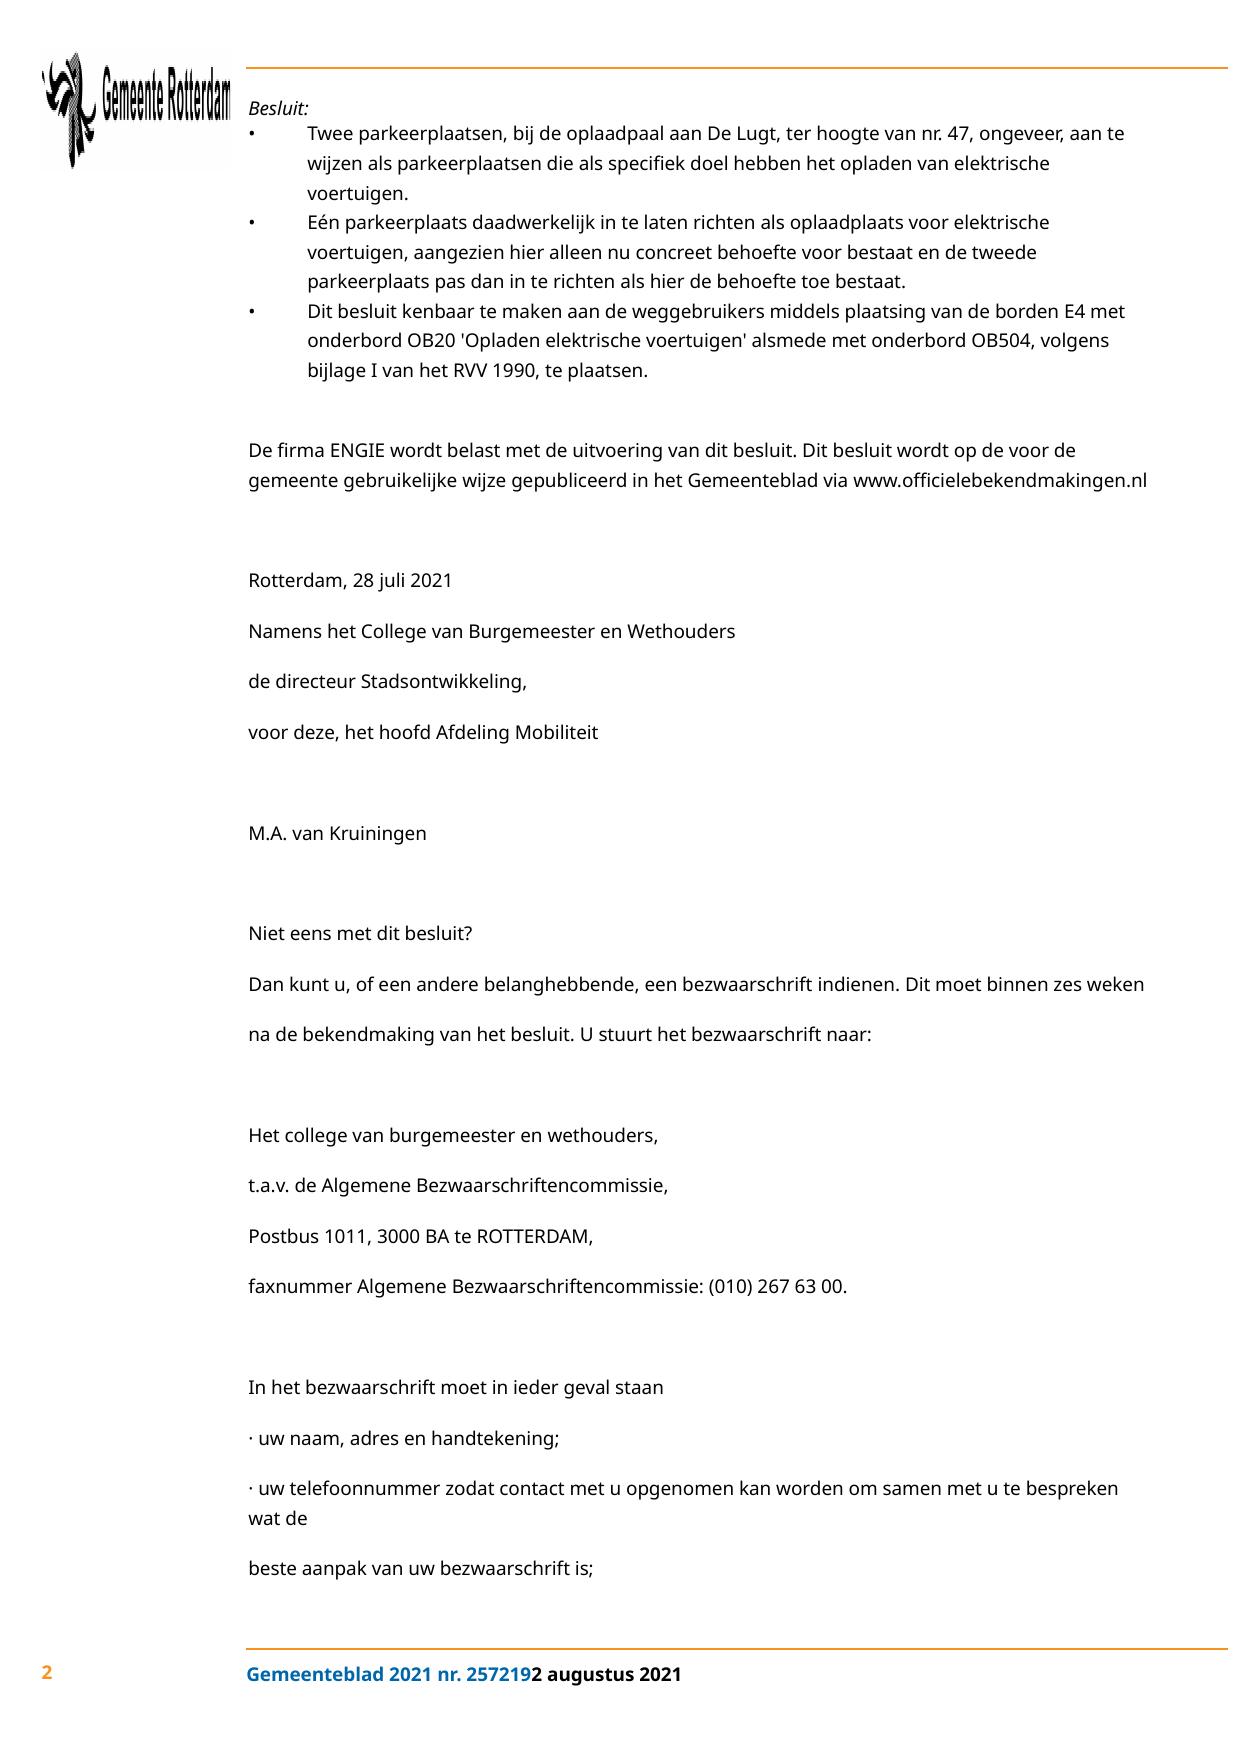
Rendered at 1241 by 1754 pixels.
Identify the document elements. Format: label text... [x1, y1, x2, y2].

text Rotterdam, 28 juli 2021 [248, 568, 1152, 593]
text t.a.v. de Algemene Bezwaarschriftencommissie, [248, 1173, 1152, 1198]
text Niet eens met dit besluit? [248, 921, 1152, 946]
text De firma ENGIE wordt belast met de uitvoering van dit besluit. Dit besluit wordt op de voor de gemeente gebruikelijke wijze gepubliceerd in het Gemeenteblad via www.officielebekendmakingen.nl [248, 437, 1152, 492]
text na de bekendmaking van het besluit. U stuurt het bezwaarschrift naar: [248, 1021, 1152, 1047]
text beste aanpak van uw bezwaarschrift is; [248, 1555, 1152, 1581]
text Dan kunt u, of een andere belanghebbende, een bezwaarschrift indienen. Dit moet binnen zes weken [248, 971, 1152, 997]
text de directeur Stadsontwikkeling, [248, 668, 1152, 694]
text Het college van burgemeester en wethouders, [248, 1122, 1152, 1148]
text Besluit: [248, 95, 1152, 121]
text faxnummer Algemene Bezwaarschriftencommissie: (010) 267 63 00. [248, 1273, 1152, 1299]
text Namens het College van Burgemeester en Wethouders [248, 618, 1152, 644]
text Postbus 1011, 3000 BA te ROTTERDAM, [248, 1223, 1152, 1249]
list Dit besluit kenbaar te maken aan de weggebruikers middels plaatsing van de borden E4 met onderbord OB20 'Opladen elektrische voertuigen' alsmede met onderbord OB504, volgens bijlage I van het RVV 1990, te plaatsen. [248, 298, 1152, 383]
list Eén parkeerplaats daadwerkelijk in te laten richten als oplaadplaats voor elektrische voertuigen, aangezien hier alleen nu concreet behoefte voor bestaat en de tweede parkeerplaats pas dan in te richten als hier de behoefte toe bestaat. [248, 209, 1152, 294]
text · uw naam, adres en handtekening; [248, 1425, 1152, 1450]
list Twee parkeerplaatsen, bij de oplaadpaal aan De Lugt, ter hoogte van nr. 47, ongeveer, aan te wijzen als parkeerplaatsen die als specifiek doel hebben het opladen van elektrische voertuigen. [248, 121, 1152, 205]
text M.A. van Kruiningen [248, 820, 1152, 845]
text In het bezwaarschrift moet in ieder geval staan [248, 1374, 1152, 1400]
text · uw telefoonnummer zodat contact met u opgenomen kan worden om samen met u te bespreken wat de [248, 1475, 1152, 1530]
picture [41, 47, 231, 172]
text voor deze, het hoofd Afdeling Mobiliteit [248, 719, 1152, 744]
